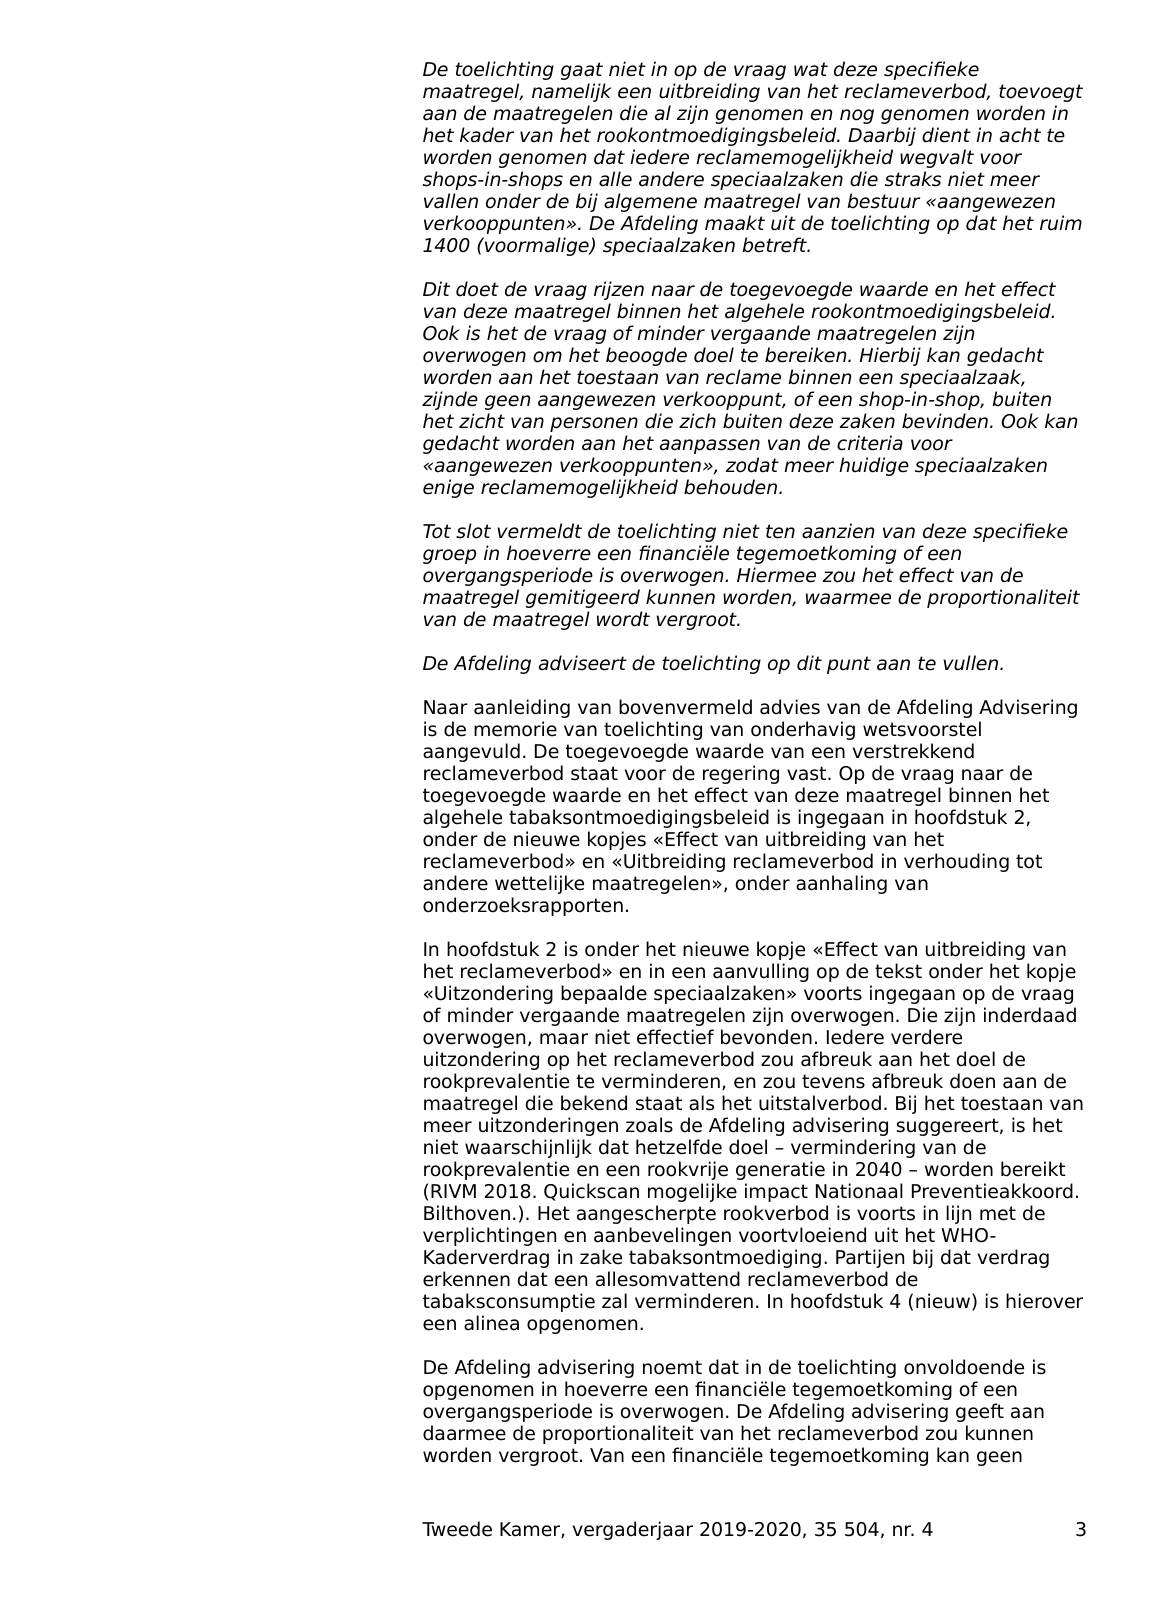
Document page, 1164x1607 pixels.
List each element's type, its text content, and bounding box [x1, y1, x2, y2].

text De toelichting gaat niet in op de vraag wat deze specifieke maatregel, namelijk een uitbreiding van het reclameverbod, toevoegt aan de maatregelen die al zijn genomen en nog genomen worden in het kader van het rookontmoedigingsbeleid. Daarbij dient in acht te worden genomen dat iedere reclamemogelijkheid wegvalt voor shops-in-shops en alle andere speciaalzaken die straks niet meer vallen onder de bij algemene maatregel van bestuur «aangewezen verkooppunten». De Afdeling maakt uit de toelichting op dat het ruim 1400 (voormalige) speciaalzaken betreft. [422, 59, 1087, 257]
text Naar aanleiding van bovenvermeld advies van de Afdeling Advisering is de memorie van toelichting van onderhavig wetsvoorstel aangevuld. De toegevoegde waarde van een verstrekkend reclameverbod staat voor de regering vast. Op de vraag naar de toegevoegde waarde en het effect van deze maatregel binnen het algehele tabaksontmoedigingsbeleid is ingegaan in hoofdstuk 2, onder de nieuwe kopjes «Effect van uitbreiding van het reclameverbod» en «Uitbreiding reclameverbod in verhouding tot andere wettelijke maatregelen», onder aanhaling van onderzoeksrapporten. [422, 697, 1087, 917]
text Tot slot vermeldt de toelichting niet ten aanzien van deze specifieke groep in hoeverre een financiële tegemoetkoming of een overgangsperiode is overwogen. Hiermee zou het effect van de maatregel gemitigeerd kunnen worden, waarmee de proportionaliteit van de maatregel wordt vergroot. [422, 521, 1087, 631]
text Dit doet de vraag rijzen naar de toegevoegde waarde en het effect van deze maatregel binnen het algehele rookontmoedigingsbeleid. Ook is het de vraag of minder vergaande maatregelen zijn overwogen om het beoogde doel te bereiken. Hierbij kan gedacht worden aan het toestaan van reclame binnen een speciaalzaak, zijnde geen aangewezen verkooppunt, of een shop-in-shop, buiten het zicht van personen die zich buiten deze zaken bevinden. Ook kan gedacht worden aan het aanpassen van de criteria voor «aangewezen verkooppunten», zodat meer huidige speciaalzaken enige reclamemogelijkheid behouden. [422, 279, 1087, 499]
text De Afdeling adviseert de toelichting op dit punt aan te vullen. [422, 653, 1087, 675]
text In hoofdstuk 2 is onder het nieuwe kopje «Effect van uitbreiding van het reclameverbod» en in een aanvulling op de tekst onder het kopje «Uitzondering bepaalde speciaalzaken» voorts ingegaan op de vraag of minder vergaande maatregelen zijn overwogen. Die zijn inderdaad overwogen, maar niet effectief bevonden. Iedere verdere uitzondering op het reclameverbod zou afbreuk aan het doel de rookprevalentie te verminderen, en zou tevens afbreuk doen aan de maatregel die bekend staat als het uitstalverbod. Bij het toestaan van meer uitzonderingen zoals de Afdeling advisering suggereert, is het niet waarschijnlijk dat hetzelfde doel – vermindering van de rookprevalentie en een rookvrije generatie in 2040 – worden bereikt (RIVM 2018. Quickscan mogelijke impact Nationaal Preventieakkoord. Bilthoven.). Het aangescherpte rookverbod is voorts in lijn met de verplichtingen en aanbevelingen voortvloeiend uit het WHO-Kaderverdrag in zake tabaksontmoediging. Partijen bij dat verdrag erkennen dat een allesomvattend reclameverbod de tabaksconsumptie zal verminderen. In hoofdstuk 4 (nieuw) is hierover een alinea opgenomen. [422, 939, 1087, 1335]
text De Afdeling advisering noemt dat in de toelichting onvoldoende is opgenomen in hoeverre een financiële tegemoetkoming of een overgangsperiode is overwogen. De Afdeling advisering geeft aan daarmee de proportionaliteit van het reclameverbod zou kunnen worden vergroot. Van een financiële tegemoetkoming kan geen [422, 1357, 1087, 1467]
